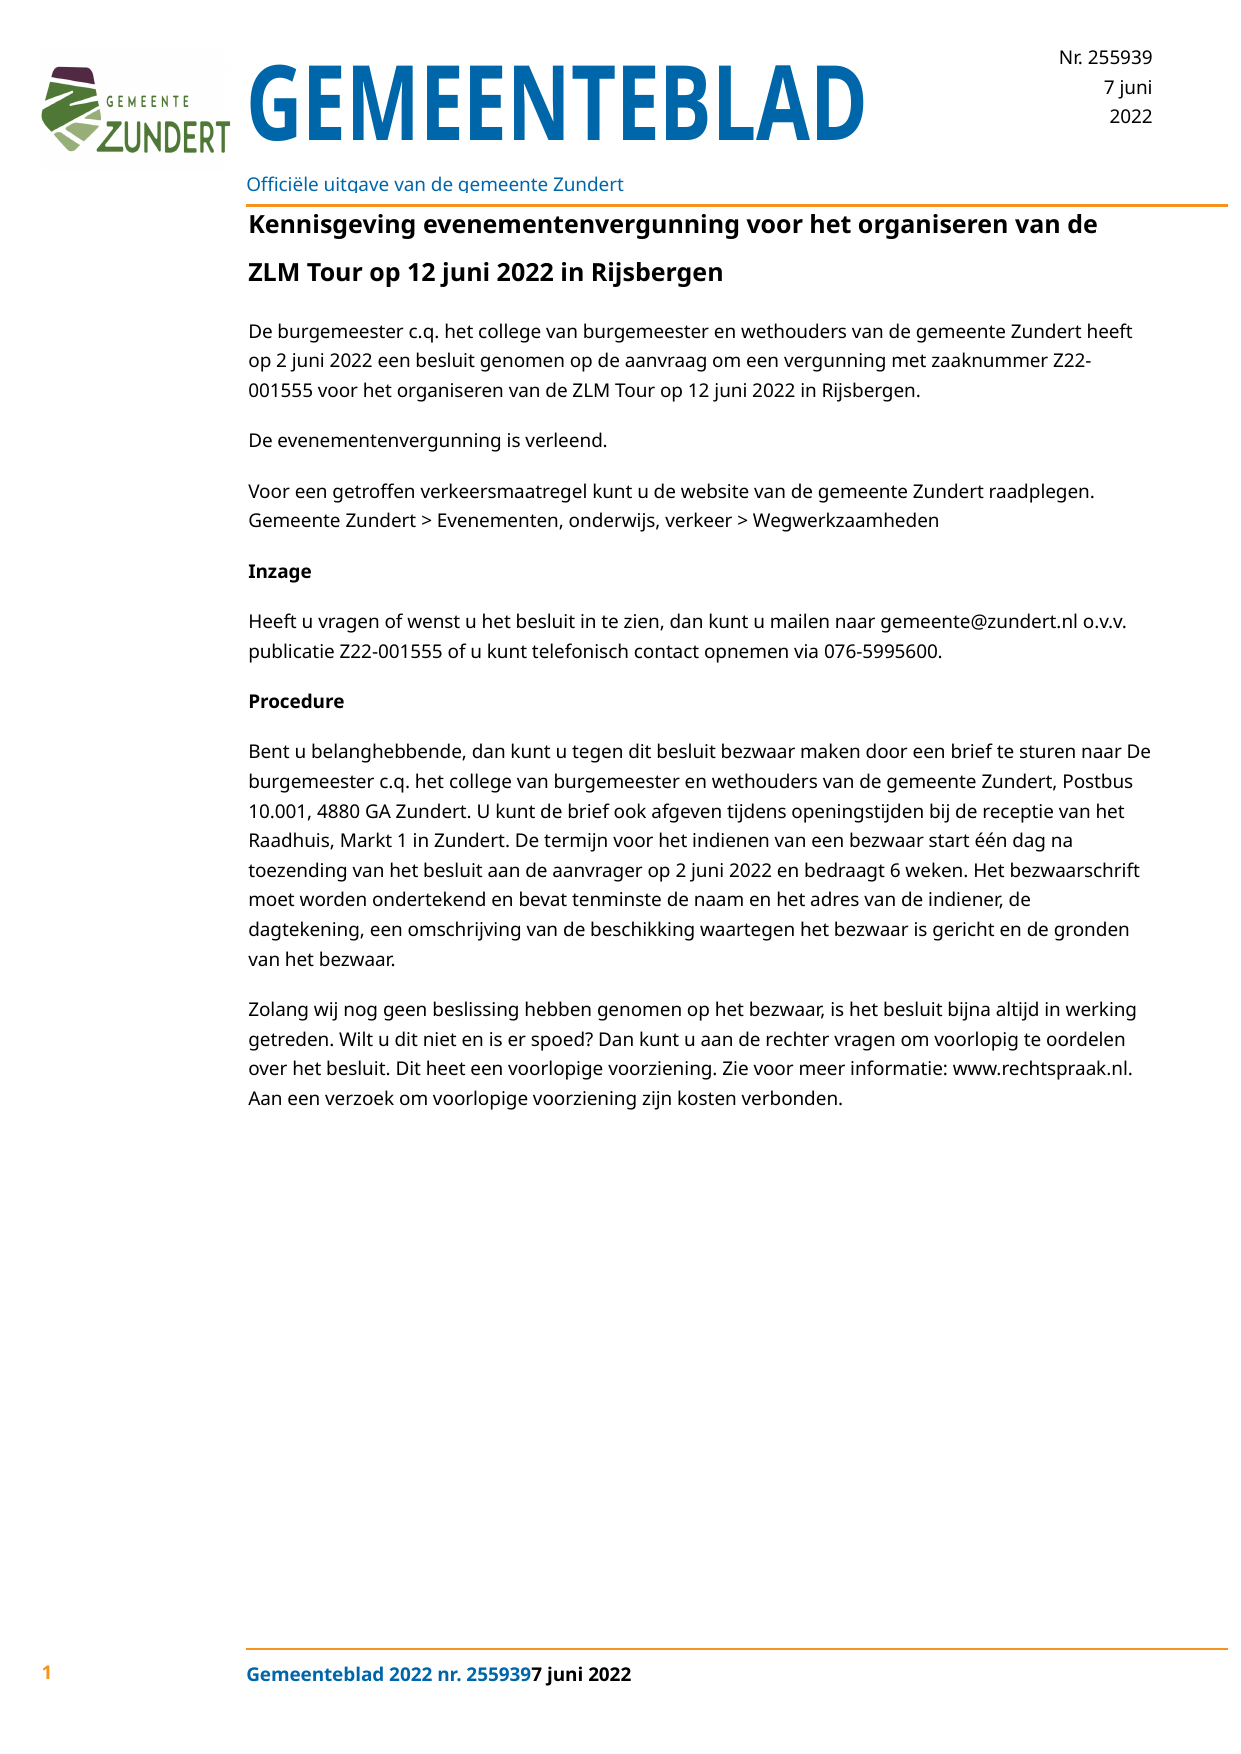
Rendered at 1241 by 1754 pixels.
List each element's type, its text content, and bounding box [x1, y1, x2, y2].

text Bent u belanghebbende, dan kunt u tegen dit besluit bezwaar maken door een brief te sturen naar De burgemeester c.q. het college van burgemeester en wethouders van de gemeente Zundert, Postbus 10.001, 4880 GA Zundert. U kunt de brief ook afgeven tijdens openingstijden bij de receptie van het Raadhuis, Markt 1 in Zundert. De termijn voor het indienen van een bezwaar start één dag na toezending van het besluit aan de aanvrager op 2 juni 2022 en bedraagt 6 weken. Het bezwaarschrift moet worden ondertekend en bevat tenminste de naam en het adres van de indiener, de dagtekening, een omschrijving van de beschikking waartegen het bezwaar is gericht en de gronden van het bezwaar. [248, 739, 1152, 972]
text De evenementenvergunning is verleend. [248, 427, 1152, 453]
text Inzage [248, 558, 1152, 584]
text Heeft u vragen of wenst u het besluit in te zien, dan kunt u mailen naar gemeente@zundert.nl o.v.v. publicatie Z22-001555 of u kunt telefonisch contact opnemen via 076-5995600. [248, 608, 1152, 664]
text Voor een getroffen verkeersmaatregel kunt u de website van de gemeente Zundert raadplegen. Gemeente Zundert > Evenementen, onderwijs, verkeer > Wegwerkzaamheden [248, 478, 1152, 533]
picture [41, 47, 231, 172]
text De burgemeester c.q. het college van burgemeester en wethouders van de gemeente Zundert heeft op 2 juni 2022 een besluit genomen op de aanvraag om een vergunning met zaaknummer Z22-001555 voor het organiseren van de ZLM Tour op 12 juni 2022 in Rijsbergen. [248, 318, 1152, 403]
text Procedure [248, 688, 1152, 714]
text Zolang wij nog geen beslissing hebben genomen op het bezwaar, is het besluit bijna altijd in werking getreden. Wilt u dit niet en is er spoed? Dan kunt u aan de rechter vragen om voorlopig te oordelen over het besluit. Dit heet een voorlopige voorziening. Zie voor meer informatie: www.rechtspraak.nl. Aan een verzoek om voorlopige voorziening zijn kosten verbonden. [248, 996, 1152, 1111]
text Kennisgeving evenementenvergunning voor het organiseren van de ZLM Tour op 12 juni 2022 in Rijsbergen [248, 207, 1152, 288]
